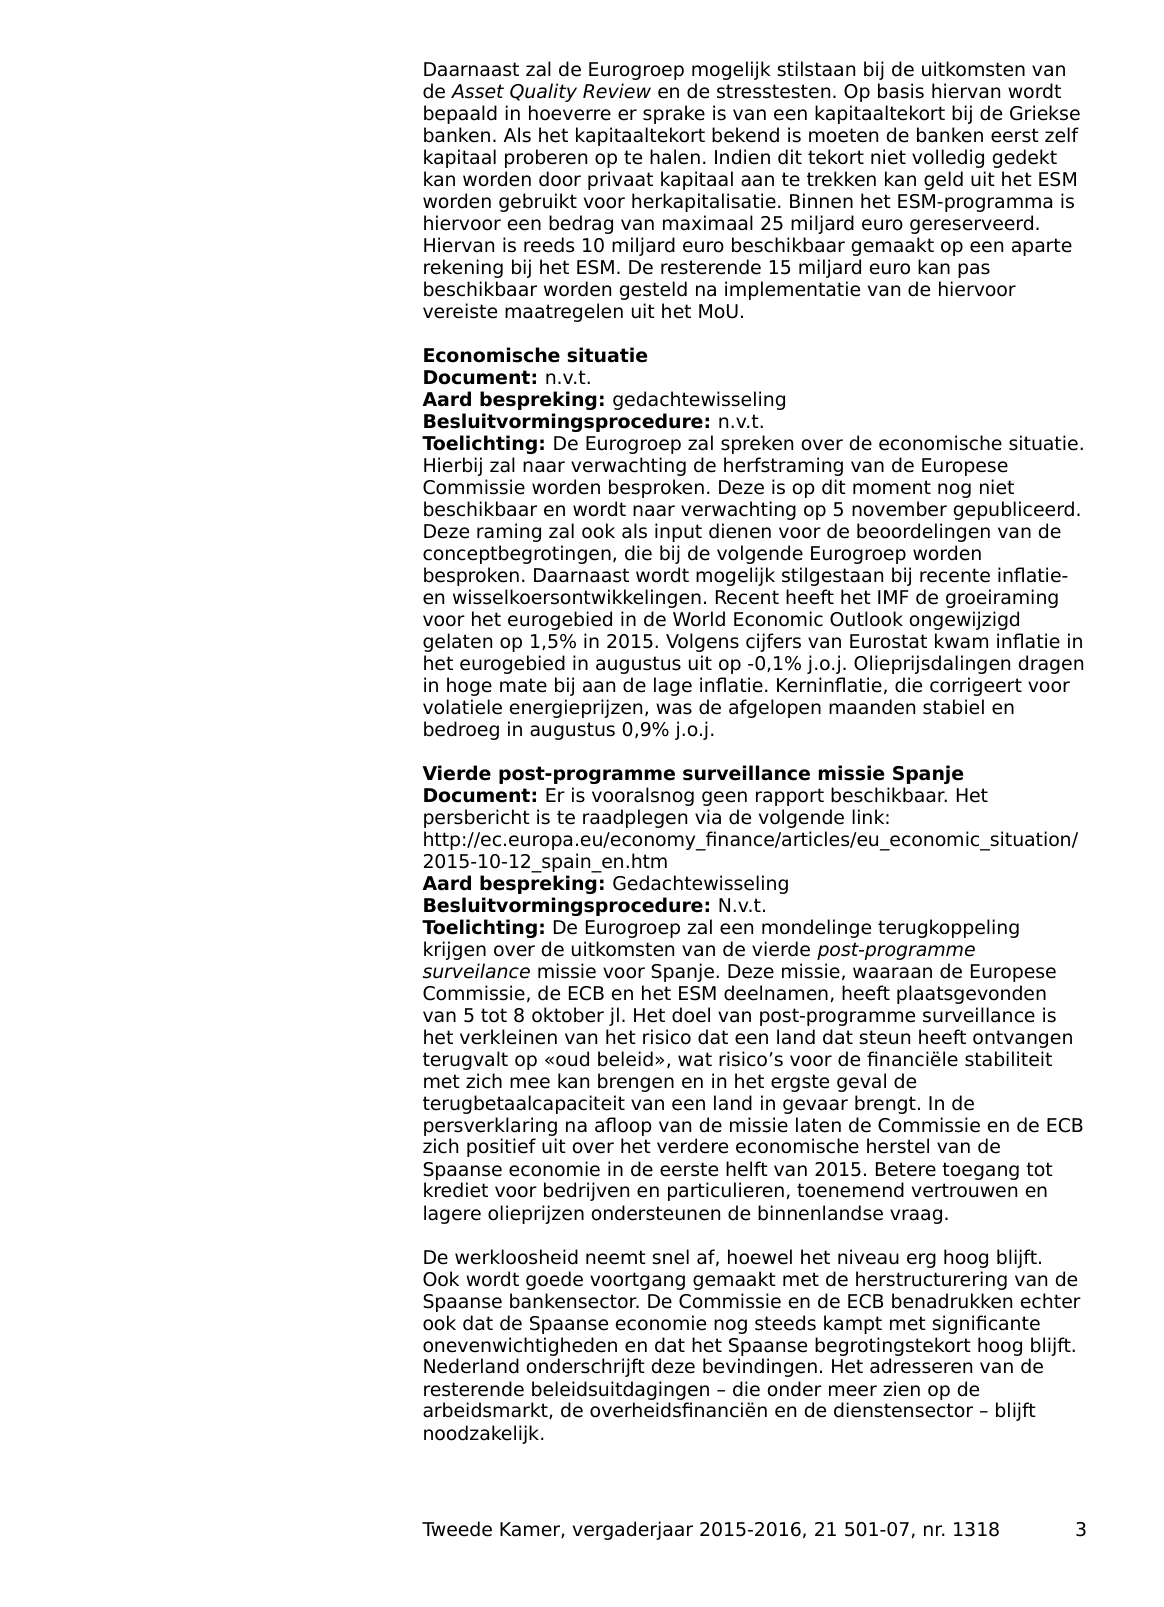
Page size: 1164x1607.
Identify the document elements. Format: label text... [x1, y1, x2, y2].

text Document: Er is vooralsnog geen rapport beschikbaar. Het persbericht is te raadplegen via de volgende link: http://ec.europa.eu/economy_finance/articles/eu_economic_situation/2015-10-12_spain_en.htm [422, 785, 1087, 873]
text Toelichting: De Eurogroep zal spreken over de economische situatie. Hierbij zal naar verwachting de herfstraming van de Europese Commissie worden besproken. Deze is op dit moment nog niet beschikbaar en wordt naar verwachting op 5 november gepubliceerd. Deze raming zal ook als input dienen voor de beoordelingen van de conceptbegrotingen, die bij de volgende Eurogroep worden besproken. Daarnaast wordt mogelijk stilgestaan bij recente inflatie- en wisselkoersontwikkelingen. Recent heeft het IMF de groeiraming voor het eurogebied in de World Economic Outlook ongewijzigd gelaten op 1,5% in 2015. Volgens cijfers van Eurostat kwam inflatie in het eurogebied in augustus uit op -0,1% j.o.j. Olieprijsdalingen dragen in hoge mate bij aan de lage inflatie. Kerninflatie, die corrigeert voor volatiele energieprijzen, was de afgelopen maanden stabiel en bedroeg in augustus 0,9% j.o.j. [422, 433, 1087, 741]
text Besluitvormingsprocedure: N.v.t. [422, 895, 1087, 917]
text Document: n.v.t. [422, 367, 1087, 389]
text Aard bespreking: gedachtewisseling [422, 389, 1087, 411]
text Daarnaast zal de Eurogroep mogelijk stilstaan bij de uitkomsten van de Asset Quality Review en de stresstesten. Op basis hiervan wordt bepaald in hoeverre er sprake is van een kapitaaltekort bij de Griekse banken. Als het kapitaaltekort bekend is moeten de banken eerst zelf kapitaal proberen op te halen. Indien dit tekort niet volledig gedekt kan worden door privaat kapitaal aan te trekken kan geld uit het ESM worden gebruikt voor herkapitalisatie. Binnen het ESM-programma is hiervoor een bedrag van maximaal 25 miljard euro gereserveerd. Hiervan is reeds 10 miljard euro beschikbaar gemaakt op een aparte rekening bij het ESM. De resterende 15 miljard euro kan pas beschikbaar worden gesteld na implementatie van de hiervoor vereiste maatregelen uit het MoU. [422, 59, 1087, 323]
text Toelichting: De Eurogroep zal een mondelinge terugkoppeling krijgen over de uitkomsten van de vierde post-programme surveilance missie voor Spanje. Deze missie, waaraan de Europese Commissie, de ECB en het ESM deelnamen, heeft plaatsgevonden van 5 tot 8 oktober jl. Het doel van post-programme surveillance is het verkleinen van het risico dat een land dat steun heeft ontvangen terugvalt op «oud beleid», wat risico’s voor de financiële stabiliteit met zich mee kan brengen en in het ergste geval de terugbetaalcapaciteit van een land in gevaar brengt. In de persverklaring na afloop van de missie laten de Commissie en de ECB zich positief uit over het verdere economische herstel van de Spaanse economie in de eerste helft van 2015. Betere toegang tot krediet voor bedrijven en particulieren, toenemend vertrouwen en lagere olieprijzen ondersteunen de binnenlandse vraag. [422, 917, 1087, 1224]
text Vierde post-programme surveillance missie Spanje [422, 763, 1087, 785]
text De werkloosheid neemt snel af, hoewel het niveau erg hoog blijft. Ook wordt goede voortgang gemaakt met de herstructurering van de Spaanse bankensector. De Commissie en de ECB benadrukken echter ook dat de Spaanse economie nog steeds kampt met significante onevenwichtigheden en dat het Spaanse begrotingstekort hoog blijft. Nederland onderschrijft deze bevindingen. Het adresseren van de resterende beleidsuitdagingen – die onder meer zien op de arbeidsmarkt, de overheidsfinanciën en de dienstensector – blijft noodzakelijk. [422, 1247, 1087, 1444]
text Aard bespreking: Gedachtewisseling [422, 873, 1087, 895]
text Besluitvormingsprocedure: n.v.t. [422, 411, 1087, 433]
text Economische situatie [422, 345, 1087, 367]
